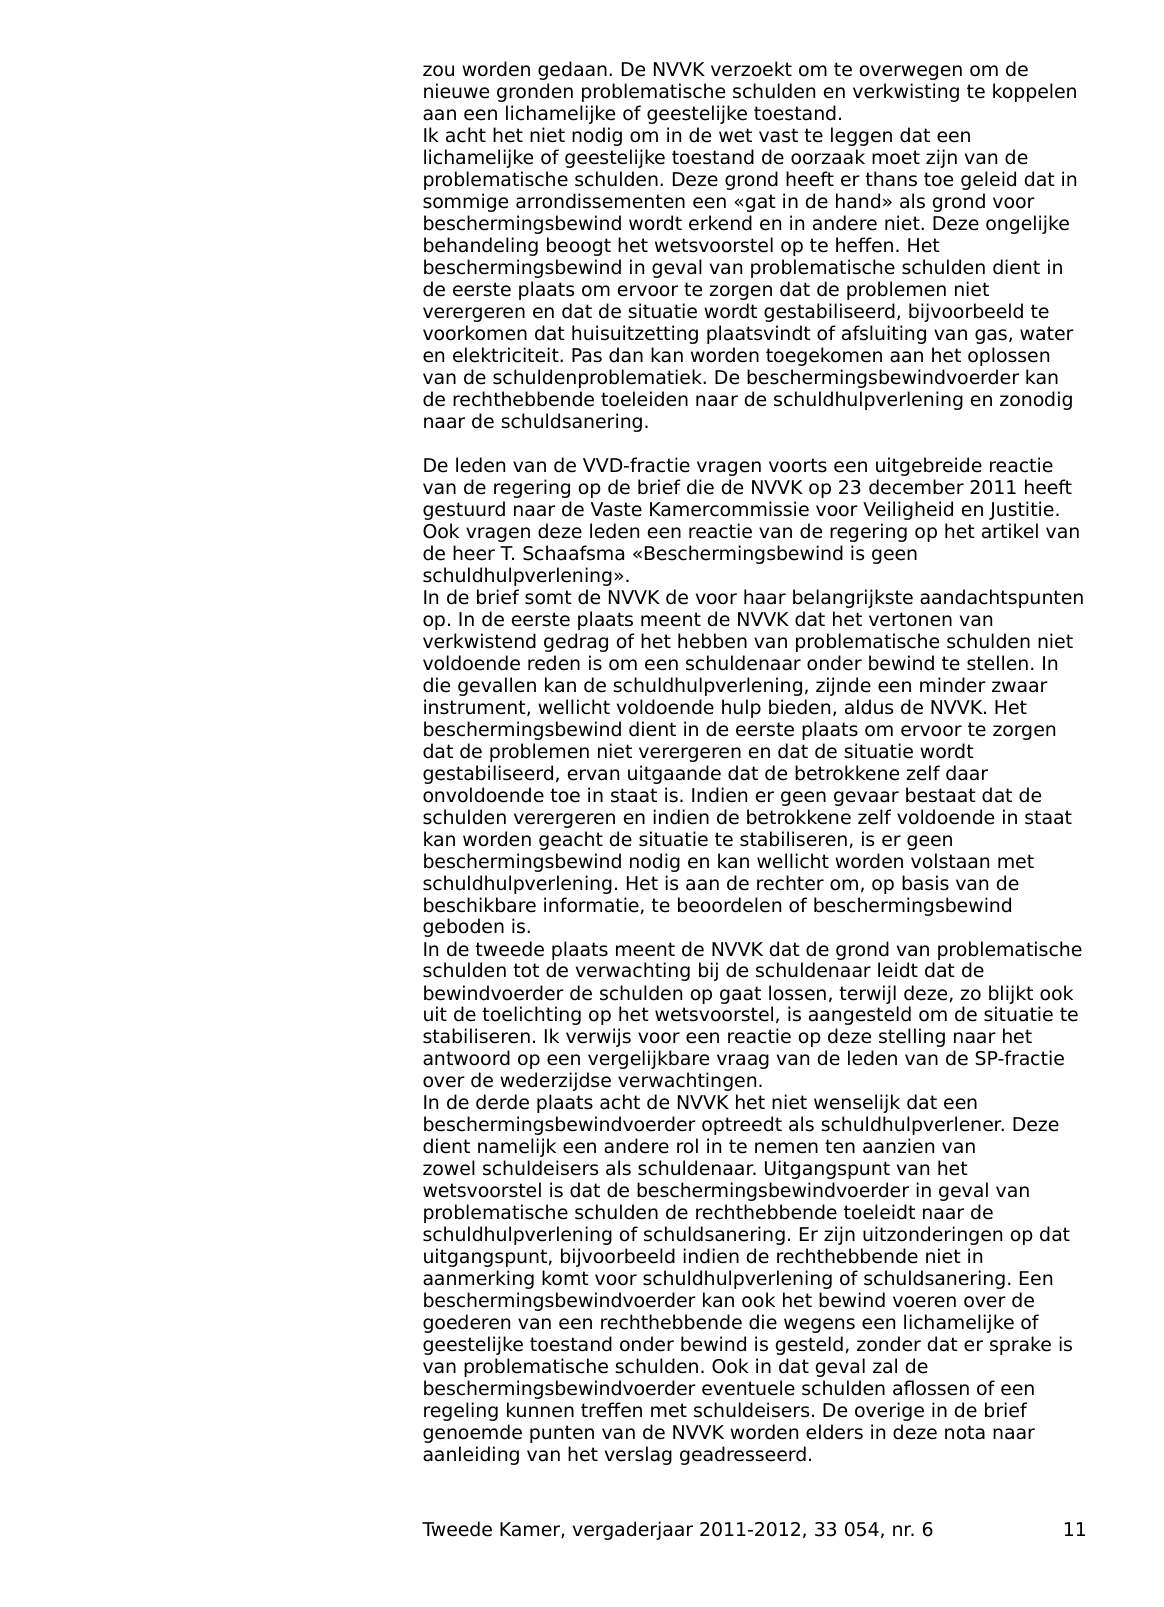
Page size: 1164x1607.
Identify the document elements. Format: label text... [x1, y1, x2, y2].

text De leden van de VVD-fractie vragen voorts een uitgebreide reactie van de regering op de brief die de NVVK op 23 december 2011 heeft gestuurd naar de Vaste Kamercommissie voor Veiligheid en Justitie. Ook vragen deze leden een reactie van de regering op het artikel van de heer T. Schaafsma «Beschermingsbewind is geen schuldhulpverlening». [422, 455, 1087, 587]
text In de derde plaats acht de NVVK het niet wenselijk dat een beschermingsbewindvoerder optreedt als schuldhulpverlener. Deze dient namelijk een andere rol in te nemen ten aanzien van [422, 1092, 1087, 1158]
text zou worden gedaan. De NVVK verzoekt om te overwegen om de nieuwe gronden problematische schulden en verkwisting te koppelen aan een lichamelijke of geestelijke toestand. [422, 59, 1087, 125]
text zowel schuldeisers als schuldenaar. Uitgangspunt van het wetsvoorstel is dat de beschermingsbewindvoerder in geval van problematische schulden de rechthebbende toeleidt naar de schuldhulpverlening of schuldsanering. Er zijn uitzonderingen op dat uitgangspunt, bijvoorbeeld indien de rechthebbende niet in aanmerking komt voor schuldhulpverlening of schuldsanering. Een beschermingsbewindvoerder kan ook het bewind voeren over de goederen van een rechthebbende die wegens een lichamelijke of geestelijke toestand onder bewind is gesteld, zonder dat er sprake is van problematische schulden. Ook in dat geval zal de beschermingsbewindvoerder eventuele schulden aflossen of een regeling kunnen treffen met schuldeisers. De overige in de brief genoemde punten van de NVVK worden elders in deze nota naar aanleiding van het verslag geadresseerd. [422, 1158, 1087, 1466]
text In de tweede plaats meent de NVVK dat de grond van problematische schulden tot de verwachting bij de schuldenaar leidt dat de bewindvoerder de schulden op gaat lossen, terwijl deze, zo blijkt ook uit de toelichting op het wetsvoorstel, is aangesteld om de situatie te stabiliseren. Ik verwijs voor een reactie op deze stelling naar het antwoord op een vergelijkbare vraag van de leden van de SP-fractie over de wederzijdse verwachtingen. [422, 938, 1087, 1092]
text Ik acht het niet nodig om in de wet vast te leggen dat een lichamelijke of geestelijke toestand de oorzaak moet zijn van de problematische schulden. Deze grond heeft er thans toe geleid dat in sommige arrondissementen een «gat in de hand» als grond voor beschermingsbewind wordt erkend en in andere niet. Deze ongelijke behandeling beoogt het wetsvoorstel op te heffen. Het beschermingsbewind in geval van problematische schulden dient in de eerste plaats om ervoor te zorgen dat de problemen niet verergeren en dat de situatie wordt gestabiliseerd, bijvoorbeeld te voorkomen dat huisuitzetting plaatsvindt of afsluiting van gas, water en elektriciteit. Pas dan kan worden toegekomen aan het oplossen van de schuldenproblematiek. De beschermingsbewindvoerder kan de rechthebbende toeleiden naar de schuldhulpverlening en zonodig naar de schuldsanering. [422, 125, 1087, 433]
text In de brief somt de NVVK de voor haar belangrijkste aandachtspunten op. In de eerste plaats meent de NVVK dat het vertonen van verkwistend gedrag of het hebben van problematische schulden niet voldoende reden is om een schuldenaar onder bewind te stellen. In die gevallen kan de schuldhulpverlening, zijnde een minder zwaar instrument, wellicht voldoende hulp bieden, aldus de NVVK. Het beschermingsbewind dient in de eerste plaats om ervoor te zorgen dat de problemen niet verergeren en dat de situatie wordt gestabiliseerd, ervan uitgaande dat de betrokkene zelf daar onvoldoende toe in staat is. Indien er geen gevaar bestaat dat de schulden verergeren en indien de betrokkene zelf voldoende in staat kan worden geacht de situatie te stabiliseren, is er geen beschermingsbewind nodig en kan wellicht worden volstaan met schuldhulpverlening. Het is aan de rechter om, op basis van de beschikbare informatie, te beoordelen of beschermingsbewind geboden is. [422, 587, 1087, 938]
